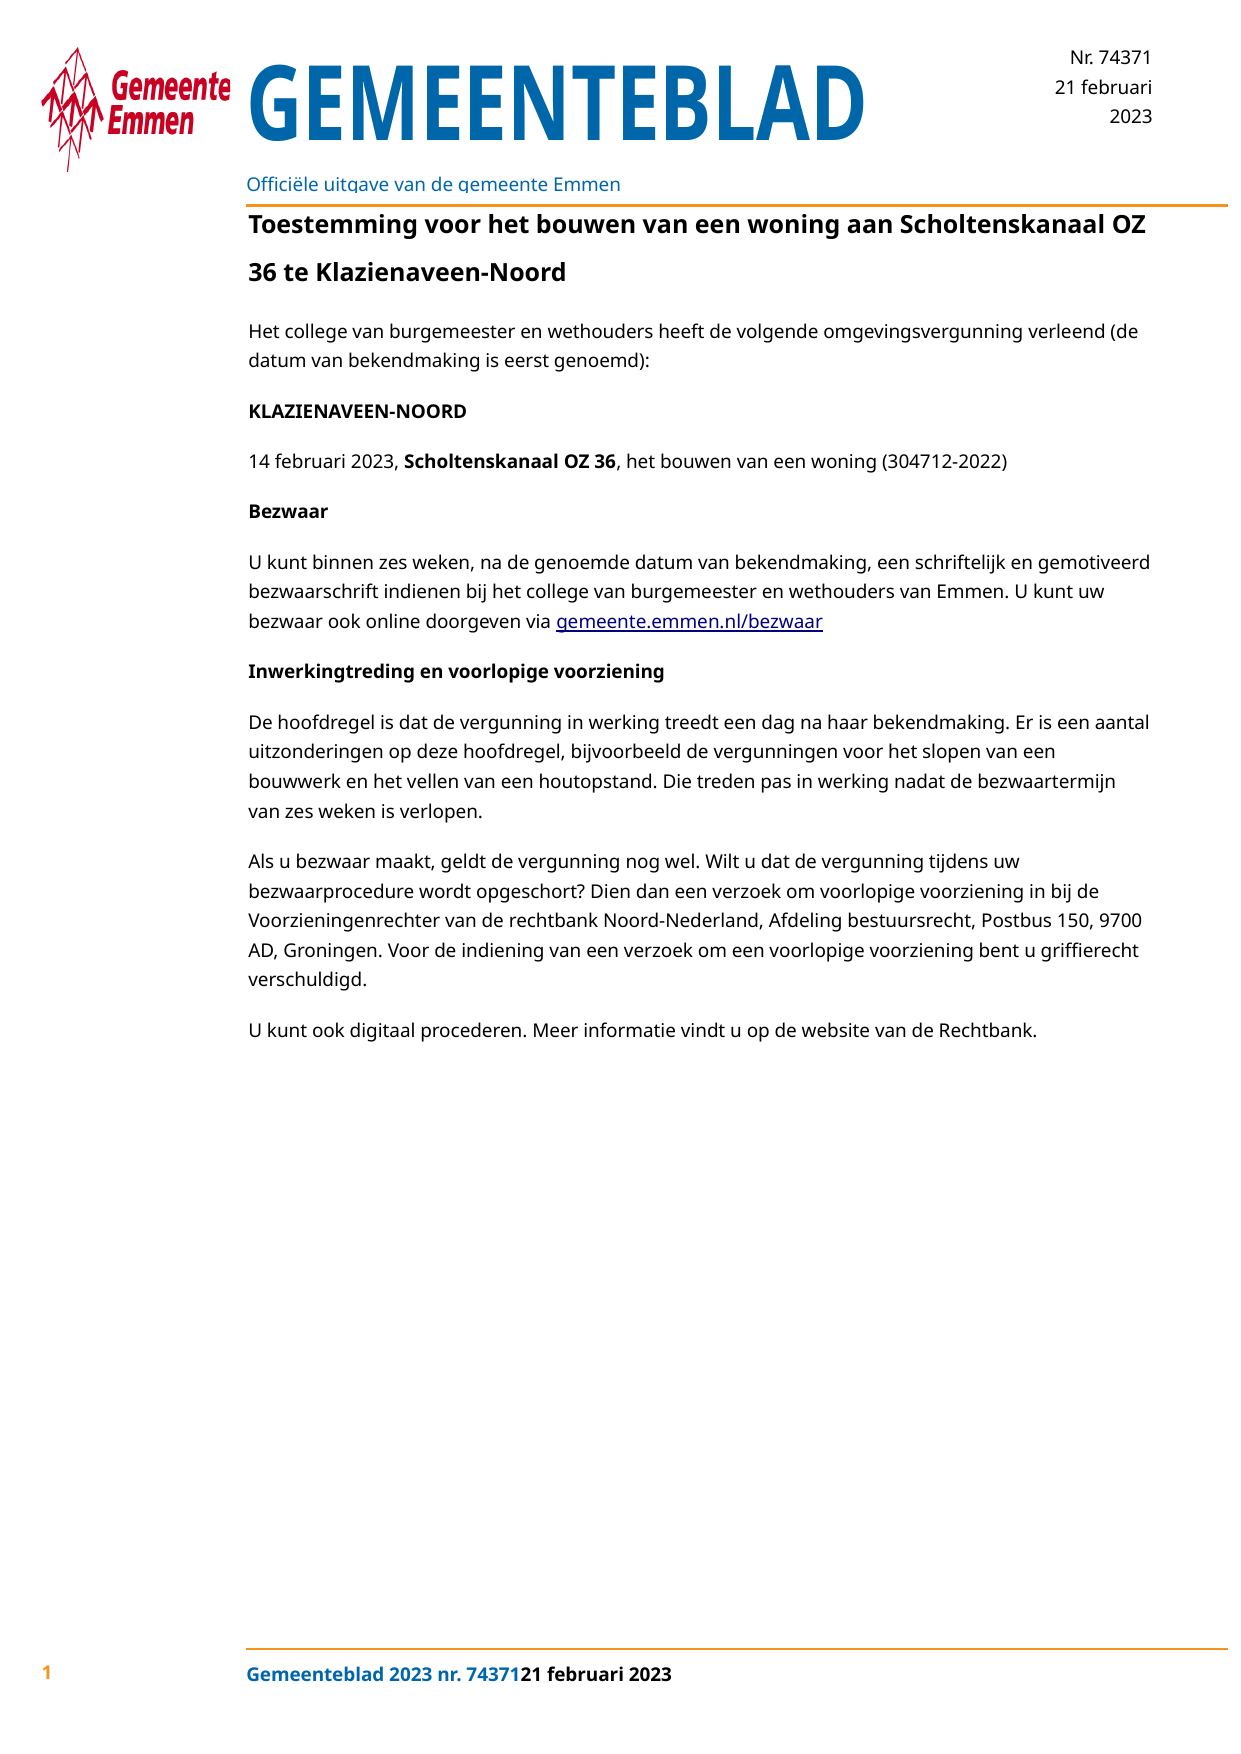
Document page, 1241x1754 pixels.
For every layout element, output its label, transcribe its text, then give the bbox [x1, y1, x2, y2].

text U kunt ook digitaal procederen. Meer informatie vindt u op de website van de Rechtbank. [248, 1017, 1152, 1043]
text De hoofdregel is dat de vergunning in werking treedt een dag na haar bekendmaking. Er is een aantal uitzonderingen op deze hoofdregel, bijvoorbeeld de vergunningen voor het slopen van een bouwwerk en het vellen van een houtopstand. Die treden pas in werking nadat de bezwaartermijn van zes weken is verlopen. [248, 709, 1152, 824]
text Inwerkingtreding en voorlopige voorziening [248, 659, 1152, 684]
text 14 februari 2023, Scholtenskanaal OZ 36, het bouwen van een woning (304712-2022) [248, 448, 1152, 474]
text Het college van burgemeester en wethouders heeft de volgende omgevingsvergunning verleend (de datum van bekendmaking is eerst genoemd): [248, 318, 1152, 373]
text U kunt binnen zes weken, na de genoemde datum van bekendmaking, een schriftelijk en gemotiveerd bezwaarschrift indienen bij het college van burgemeester en wethouders van Emmen. U kunt uw bezwaar ook online doorgeven via gemeente.emmen.nl/bezwaar [248, 549, 1152, 634]
text Bezwaar [248, 499, 1152, 524]
text KLAZIENAVEEN-NOORD [248, 398, 1152, 424]
text Als u bezwaar maakt, geldt de vergunning nog wel. Wilt u dat de vergunning tijdens uw bezwaarprocedure wordt opgeschort? Dien dan een verzoek om voorlopige voorziening in bij de Voorzieningenrechter van de rechtbank Noord-Nederland, Afdeling bestuursrecht, Postbus 150, 9700 AD, Groningen. Voor de indiening van een verzoek om een voorlopige voorziening bent u griffierecht verschuldigd. [248, 848, 1152, 992]
picture [41, 47, 231, 172]
text Toestemming voor het bouwen van een woning aan Scholtenskanaal OZ 36 te Klazienaveen-Noord [248, 207, 1152, 288]
